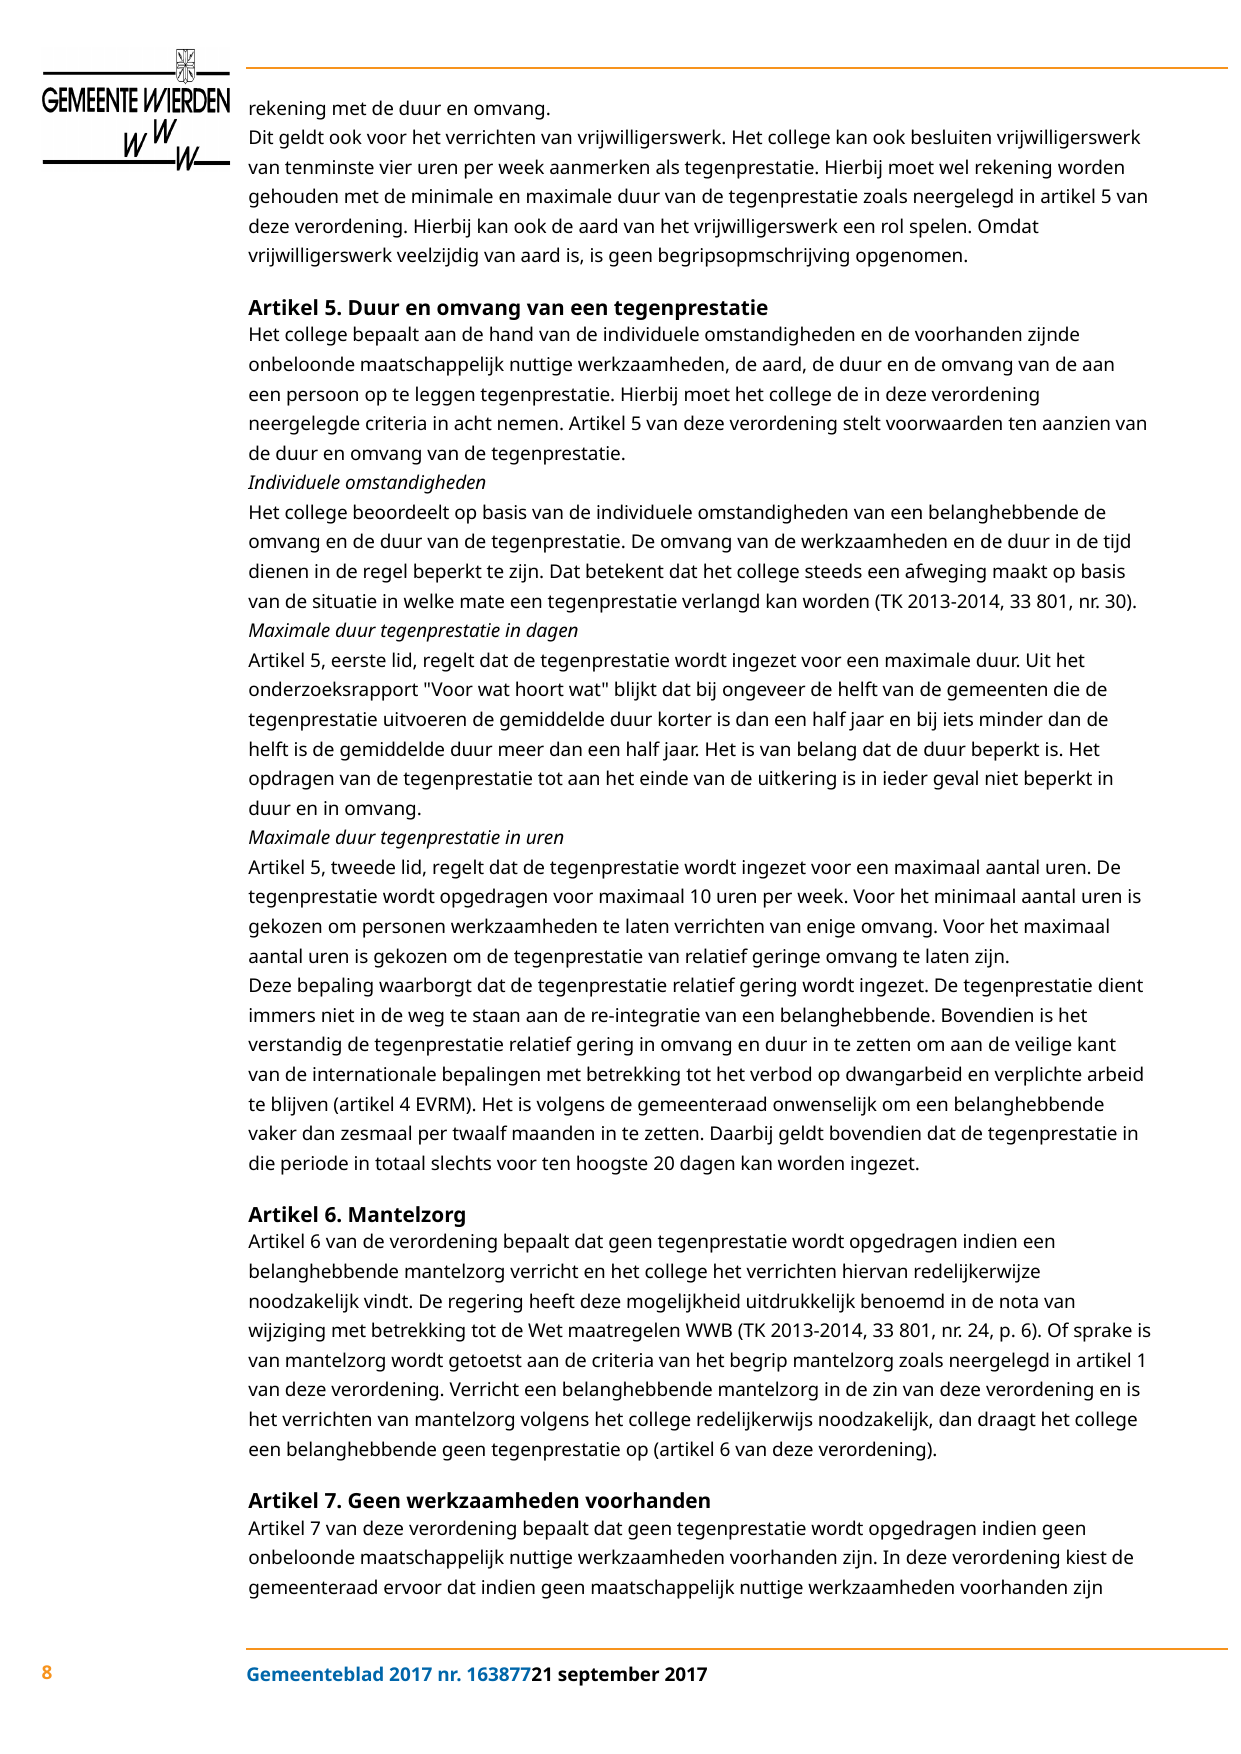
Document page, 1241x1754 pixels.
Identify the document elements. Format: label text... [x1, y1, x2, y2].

text Maximale duur tegenprestatie in uren [248, 824, 1152, 850]
text Het college beoordeelt op basis van de individuele omstandigheden van een belanghebbende de omvang en de duur van de tegenprestatie. De omvang van de werkzaamheden en de duur in de tijd dienen in de regel beperkt te zijn. Dat betekent dat het college steeds een afweging maakt op basis van de situatie in welke mate een tegenprestatie verlangd kan worden (TK 2013-2014, 33 801, nr. 30). [248, 499, 1152, 613]
text Artikel 7. Geen werkzaamheden voorhanden [248, 1486, 1152, 1515]
text Artikel 6 van de verordening bepaalt dat geen tegenprestatie wordt opgedragen indien een belanghebbende mantelzorg verricht en het college het verrichten hiervan redelijkerwijze noodzakelijk vindt. De regering heeft deze mogelijkheid uitdrukkelijk benoemd in de nota van wijziging met betrekking tot de Wet maatregelen WWB (TK 2013-2014, 33 801, nr. 24, p. 6). Of sprake is van mantelzorg wordt getoetst aan de criteria van het begrip mantelzorg zoals neergelegd in artikel 1 van deze verordening. Verricht een belanghebbende mantelzorg in de zin van deze verordening en is het verrichten van mantelzorg volgens het college redelijkerwijs noodzakelijk, dan draagt het college een belanghebbende geen tegenprestatie op (artikel 6 van deze verordening). [248, 1229, 1152, 1462]
text rekening met de duur en omvang. [248, 95, 1152, 121]
text Deze bepaling waarborgt dat de tegenprestatie relatief gering wordt ingezet. De tegenprestatie dient immers niet in de weg te staan aan de re-integratie van een belanghebbende. Bovendien is het verstandig de tegenprestatie relatief gering in omvang en duur in te zetten om aan de veilige kant van de internationale bepalingen met betrekking tot het verbod op dwangarbeid en verplichte arbeid te blijven (artikel 4 EVRM). Het is volgens de gemeenteraad onwenselijk om een belanghebbende vaker dan zesmaal per twaalf maanden in te zetten. Daarbij geldt bovendien dat de tegenprestatie in die periode in totaal slechts voor ten hoogste 20 dagen kan worden ingezet. [248, 972, 1152, 1176]
text Het college bepaalt aan de hand van de individuele omstandigheden en de voorhanden zijnde onbeloonde maatschappelijk nuttige werkzaamheden, de aard, de duur en de omvang van de aan een persoon op te leggen tegenprestatie. Hierbij moet het college de in deze verordening neergelegde criteria in acht nemen. Artikel 5 van deze verordening stelt voorwaarden ten aanzien van de duur en omvang van de tegenprestatie. [248, 322, 1152, 466]
picture [41, 47, 231, 172]
text Artikel 5, eerste lid, regelt dat de tegenprestatie wordt ingezet voor een maximale duur. Uit het onderzoeksrapport "Voor wat hoort wat" blijkt dat bij ongeveer de helft van de gemeenten die de tegenprestatie uitvoeren de gemiddelde duur korter is dan een half jaar en bij iets minder dan de helft is de gemiddelde duur meer dan een half jaar. Het is van belang dat de duur beperkt is. Het opdragen van de tegenprestatie tot aan het einde van de uitkering is in ieder geval niet beperkt in duur en in omvang. [248, 647, 1152, 821]
text Individuele omstandigheden [248, 469, 1152, 495]
text Artikel 5, tweede lid, regelt dat de tegenprestatie wordt ingezet voor een maximaal aantal uren. De tegenprestatie wordt opgedragen voor maximaal 10 uren per week. Voor het minimaal aantal uren is gekozen om personen werkzaamheden te laten verrichten van enige omvang. Voor het maximaal aantal uren is gekozen om de tegenprestatie van relatief geringe omvang te laten zijn. [248, 854, 1152, 968]
text Maximale duur tegenprestatie in dagen [248, 617, 1152, 643]
text Dit geldt ook voor het verrichten van vrijwilligerswerk. Het college kan ook besluiten vrijwilligerswerk van tenminste vier uren per week aanmerken als tegenprestatie. Hierbij moet wel rekening worden gehouden met de minimale en maximale duur van de tegenprestatie zoals neergelegd in artikel 5 van deze verordening. Hierbij kan ook de aard van het vrijwilligerswerk een rol spelen. Omdat vrijwilligerswerk veelzijdig van aard is, is geen begripsopmschrijving opgenomen. [248, 124, 1152, 268]
text Artikel 6. Mantelzorg [248, 1200, 1152, 1229]
text Artikel 7 van deze verordening bepaalt dat geen tegenprestatie wordt opgedragen indien geen onbeloonde maatschappelijk nuttige werkzaamheden voorhanden zijn. In deze verordening kiest de gemeenteraad ervoor dat indien geen maatschappelijk nuttige werkzaamheden voorhanden zijn [248, 1515, 1152, 1599]
text Artikel 5. Duur en omvang van een tegenprestatie [248, 293, 1152, 322]
